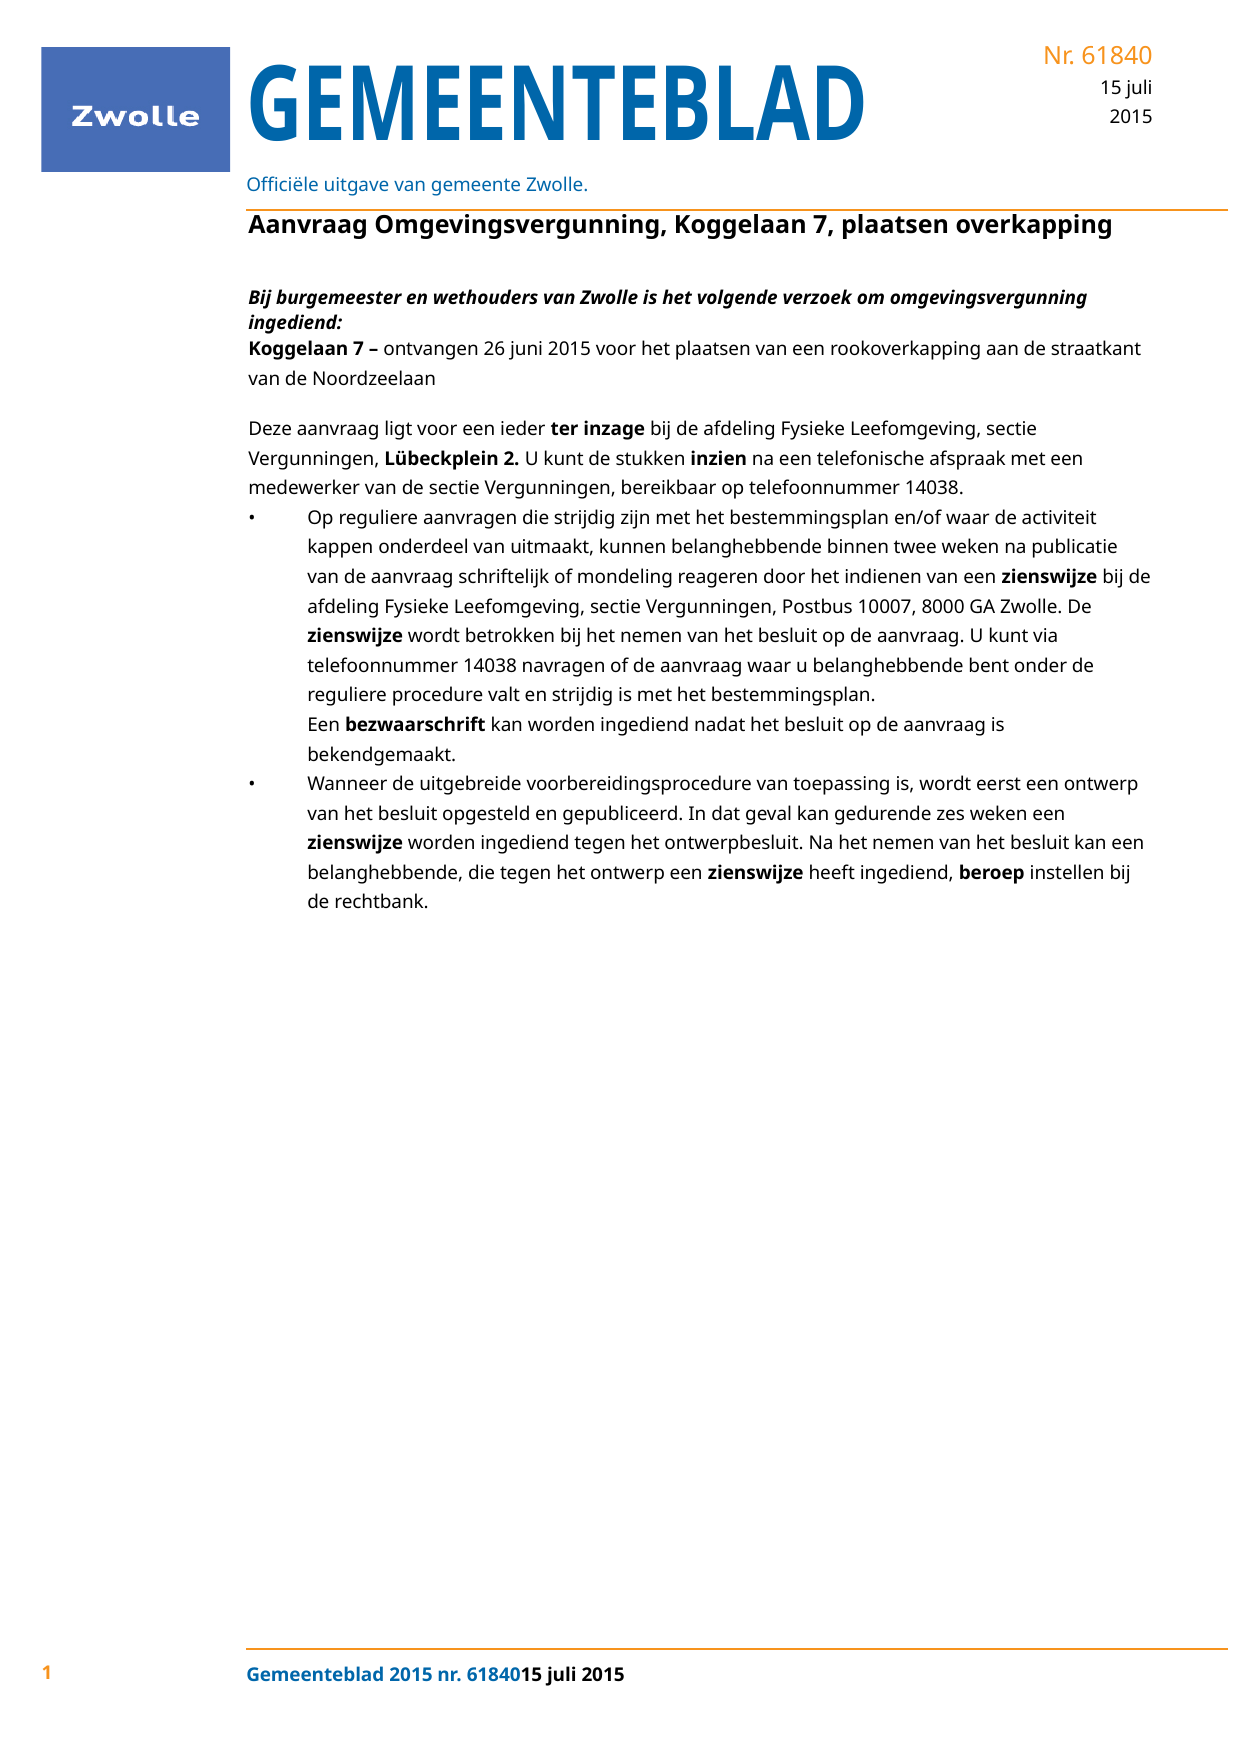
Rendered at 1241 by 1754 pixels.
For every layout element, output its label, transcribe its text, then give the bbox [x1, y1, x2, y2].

list Wanneer de uitgebreide voorbereidingsprocedure van toepassing is, wordt eerst een ontwerp van het besluit opgesteld en gepubliceerd. In dat geval kan gedurende zes weken een zienswijze worden ingediend tegen het ontwerpbesluit. Na het nemen van het besluit kan een belanghebbende, die tegen het ontwerp een zienswijze heeft ingediend, beroep instellen bij de rechtbank. [248, 770, 1152, 914]
list Op reguliere aanvragen die strijdig zijn met het bestemmingsplan en/of waar de activiteit kappen onderdeel van uitmaakt, kunnen belanghebbende binnen twee weken na publicatie van de aanvraag schriftelijk of mondeling reageren door het indienen van een zienswijze bij de afdeling Fysieke Leefomgeving, sectie Vergunningen, Postbus 10007, 8000 GA Zwolle. De zienswijze wordt betrokken bij het nemen van het besluit op de aanvraag. U kunt via telefoonnummer 14038 navragen of de aanvraag waar u belanghebbende bent onder de reguliere procedure valt en strijdig is met het bestemmingsplan. [248, 504, 1152, 707]
text Koggelaan 7 – ontvangen 26 juni 2015 voor het plaatsen van een rookoverkapping aan de straatkant van de Noordzeelaan [248, 335, 1152, 391]
picture [41, 47, 231, 172]
text Bij burgemeester en wethouders van Zwolle is het volgende verzoek om omgevingsvergunning ingediend: [248, 284, 1152, 335]
text Aanvraag Omgevingsvergunning, Koggelaan 7, plaatsen overkapping [248, 211, 1152, 241]
list Een bezwaarschrift kan worden ingediend nadat het besluit op de aanvraag is bekendgemaakt. [248, 711, 1152, 766]
text Deze aanvraag ligt voor een ieder ter inzage bij de afdeling Fysieke Leefomgeving, sectie Vergunningen, Lübeckplein 2. U kunt de stukken inzien na een telefonische afspraak met een medewerker van de sectie Vergunningen, bereikbaar op telefoonnummer 14038. [248, 415, 1152, 500]
